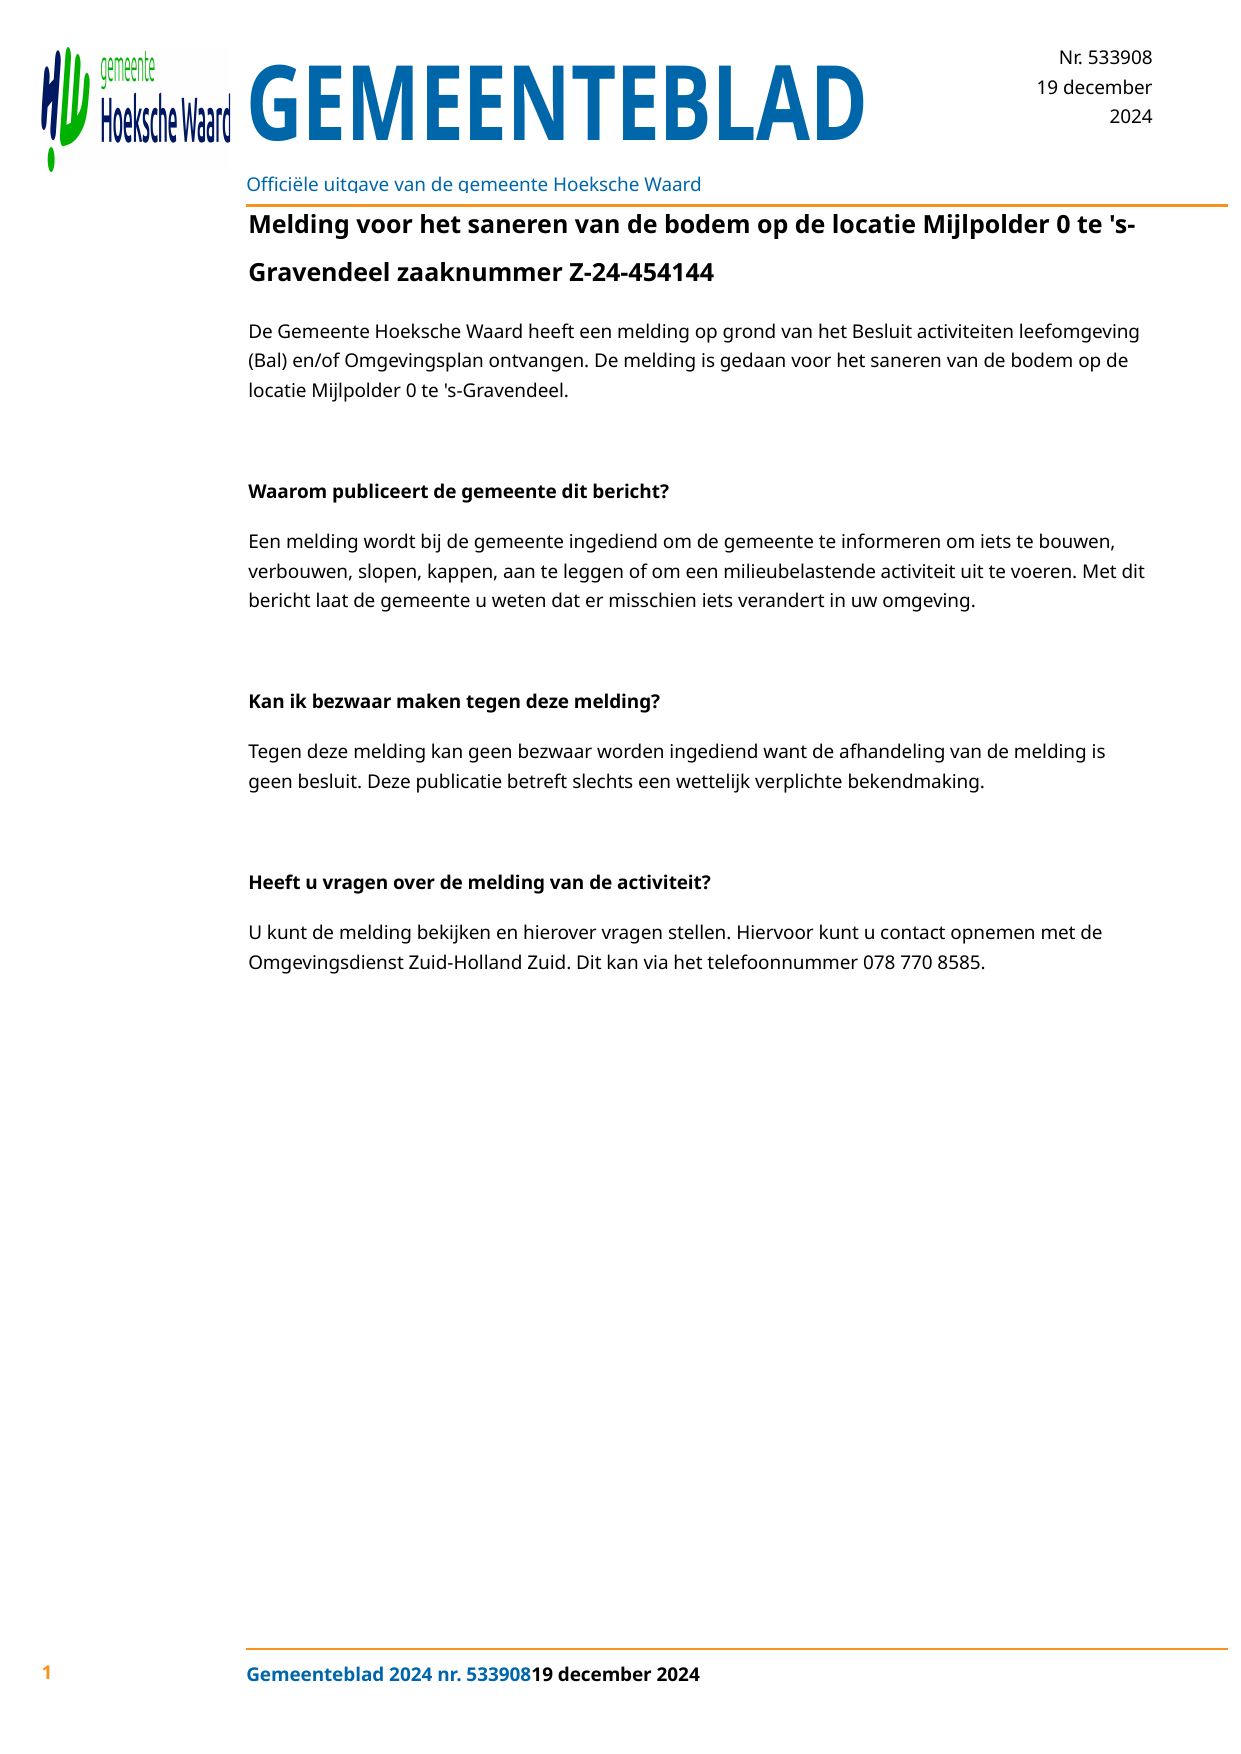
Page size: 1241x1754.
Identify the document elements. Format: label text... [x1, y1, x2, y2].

text U kunt de melding bekijken en hierover vragen stellen. Hiervoor kunt u contact opnemen met de Omgevingsdienst Zuid-Holland Zuid. Dit kan via het telefoonnummer 078 770 8585. [248, 919, 1152, 975]
text De Gemeente Hoeksche Waard heeft een melding op grond van het Besluit activiteiten leefomgeving (Bal) en/of Omgevingsplan ontvangen. De melding is gedaan voor het saneren van de bodem op de locatie Mijlpolder 0 te 's-Gravendeel. [248, 318, 1152, 403]
text Waarom publiceert de gemeente dit bericht? [248, 478, 1152, 504]
text Tegen deze melding kan geen bezwaar worden ingediend want de afhandeling van de melding is geen besluit. Deze publicatie betreft slechts een wettelijk verplichte bekendmaking. [248, 739, 1152, 794]
text Melding voor het saneren van de bodem op de locatie Mijlpolder 0 te 's-Gravendeel zaaknummer Z-24-454144 [248, 207, 1152, 288]
picture [41, 47, 231, 172]
text Een melding wordt bij de gemeente ingediend om de gemeente te informeren om iets te bouwen, verbouwen, slopen, kappen, aan te leggen of om een milieubelastende activiteit uit te voeren. Met dit bericht laat de gemeente u weten dat er misschien iets verandert in uw omgeving. [248, 528, 1152, 613]
text Heeft u vragen over de melding van de activiteit? [248, 869, 1152, 895]
text Kan ik bezwaar maken tegen deze melding? [248, 688, 1152, 714]
